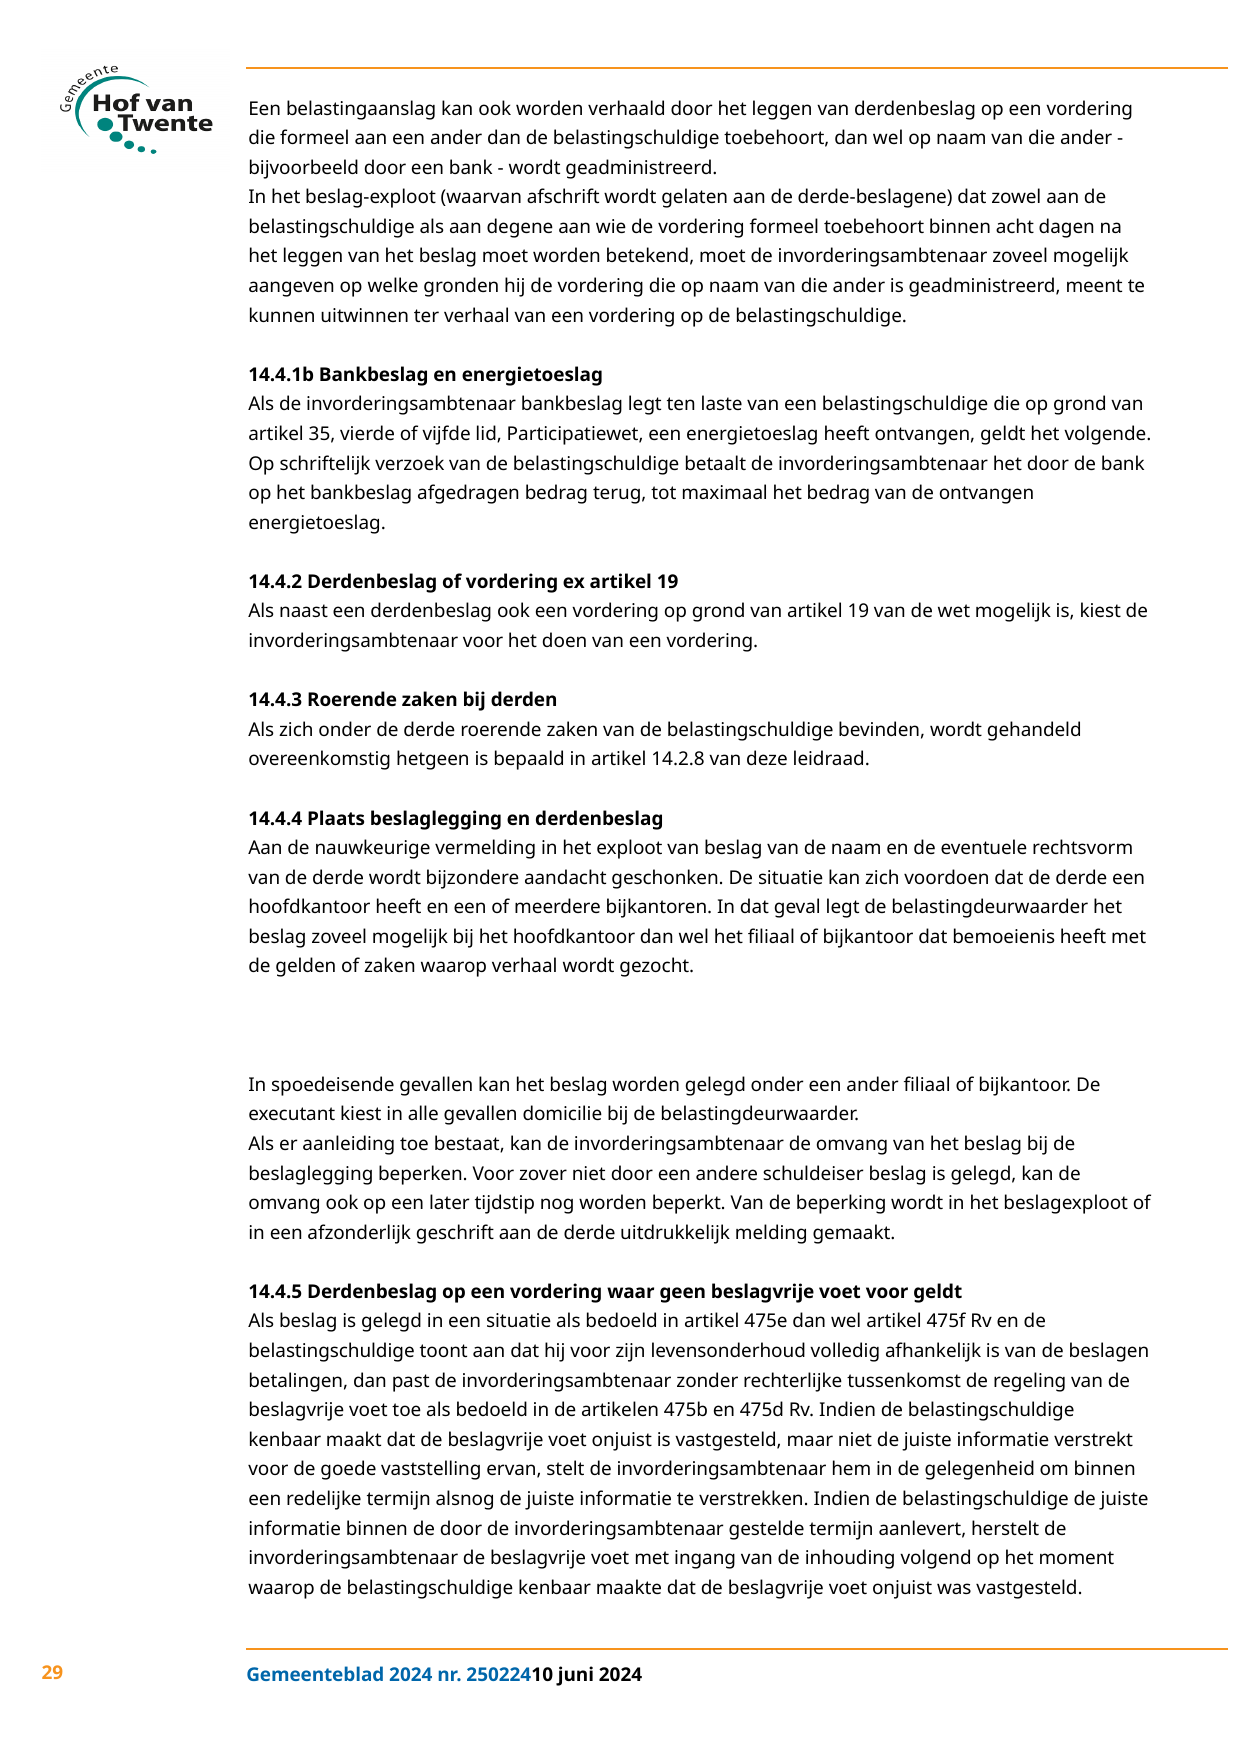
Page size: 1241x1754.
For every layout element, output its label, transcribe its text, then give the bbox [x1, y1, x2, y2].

text Als er aanleiding toe bestaat, kan de invorderingsambtenaar de omvang van het beslag bij de beslaglegging beperken. Voor zover niet door een andere schuldeiser beslag is gelegd, kan de omvang ook op een later tijdstip nog worden beperkt. Van de beperking wordt in het beslagexploot of in een afzonderlijk geschrift aan de derde uitdrukkelijk melding gemaakt. [248, 1130, 1152, 1245]
text Als naast een derdenbeslag ook een vordering op grond van artikel 19 van de wet mogelijk is, kiest de invorderingsambtenaar voor het doen van een vordering. [248, 598, 1152, 653]
text Op schriftelijk verzoek van de belastingschuldige betaalt de invorderingsambtenaar het door de bank op het bankbeslag afgedragen bedrag terug, tot maximaal het bedrag van de ontvangen energietoeslag. [248, 450, 1152, 535]
text 14.4.3 Roerende zaken bij derden [248, 686, 1152, 712]
text 14.4.5 Derdenbeslag op een vordering waar geen beslagvrije voet voor geldt [248, 1278, 1152, 1304]
text Aan de nauwkeurige vermelding in het exploot van beslag van de naam en de eventuele rechtsvorm van de derde wordt bijzondere aandacht geschonken. De situatie kan zich voordoen dat de derde een hoofdkantoor heeft en een of meerdere bijkantoren. In dat geval legt de belastingdeurwaarder het beslag zoveel mogelijk bij het hoofdkantoor dan wel het filiaal of bijkantoor dat bemoeienis heeft met de gelden of zaken waarop verhaal wordt gezocht. [248, 834, 1152, 978]
picture [41, 47, 231, 172]
text 14.4.2 Derdenbeslag of vordering ex artikel 19 [248, 568, 1152, 594]
text In spoedeisende gevallen kan het beslag worden gelegd onder een ander filiaal of bijkantoor. De executant kiest in alle gevallen domicilie bij de belastingdeurwaarder. [248, 1071, 1152, 1126]
text In het beslag-exploot (waarvan afschrift wordt gelaten aan de derde-beslagene) dat zowel aan de belastingschuldige als aan degene aan wie de vordering formeel toebehoort binnen acht dagen na het leggen van het beslag moet worden betekend, moet de invorderingsambtenaar zoveel mogelijk aangeven op welke gronden hij de vordering die op naam van die ander is geadministreerd, meent te kunnen uitwinnen ter verhaal van een vordering op de belastingschuldige. [248, 183, 1152, 328]
text Een belastingaanslag kan ook worden verhaald door het leggen van derdenbeslag op een vordering die formeel aan een ander dan de belastingschuldige toebehoort, dan wel op naam van die ander - bijvoorbeeld door een bank - wordt geadministreerd. [248, 95, 1152, 180]
text Als zich onder de derde roerende zaken van de belastingschuldige bevinden, wordt gehandeld overeenkomstig hetgeen is bepaald in artikel 14.2.8 van deze leidraad. [248, 716, 1152, 771]
text Als beslag is gelegd in een situatie als bedoeld in artikel 475e dan wel artikel 475f Rv en de belastingschuldige toont aan dat hij voor zijn levensonderhoud volledig afhankelijk is van de beslagen betalingen, dan past de invorderingsambtenaar zonder rechterlijke tussenkomst de regeling van de beslagvrije voet toe als bedoeld in de artikelen 475b en 475d Rv. Indien de belastingschuldige kenbaar maakt dat de beslagvrije voet onjuist is vastgesteld, maar niet de juiste informatie verstrekt voor de goede vaststelling ervan, stelt de invorderingsambtenaar hem in de gelegenheid om binnen een redelijke termijn alsnog de juiste informatie te verstrekken. Indien de belastingschuldige de juiste informatie binnen de door de invorderingsambtenaar gestelde termijn aanlevert, herstelt de invorderingsambtenaar de beslagvrije voet met ingang van de inhouding volgend op het moment waarop de belastingschuldige kenbaar maakte dat de beslagvrije voet onjuist was vastgesteld. [248, 1308, 1152, 1600]
text Als de invorderingsambtenaar bankbeslag legt ten laste van een belastingschuldige die op grond van artikel 35, vierde of vijfde lid, Participatiewet, een energietoeslag heeft ontvangen, geldt het volgende. [248, 391, 1152, 446]
text 14.4.4 Plaats beslaglegging en derdenbeslag [248, 805, 1152, 831]
text 14.4.1b Bankbeslag en energietoeslag [248, 361, 1152, 387]
